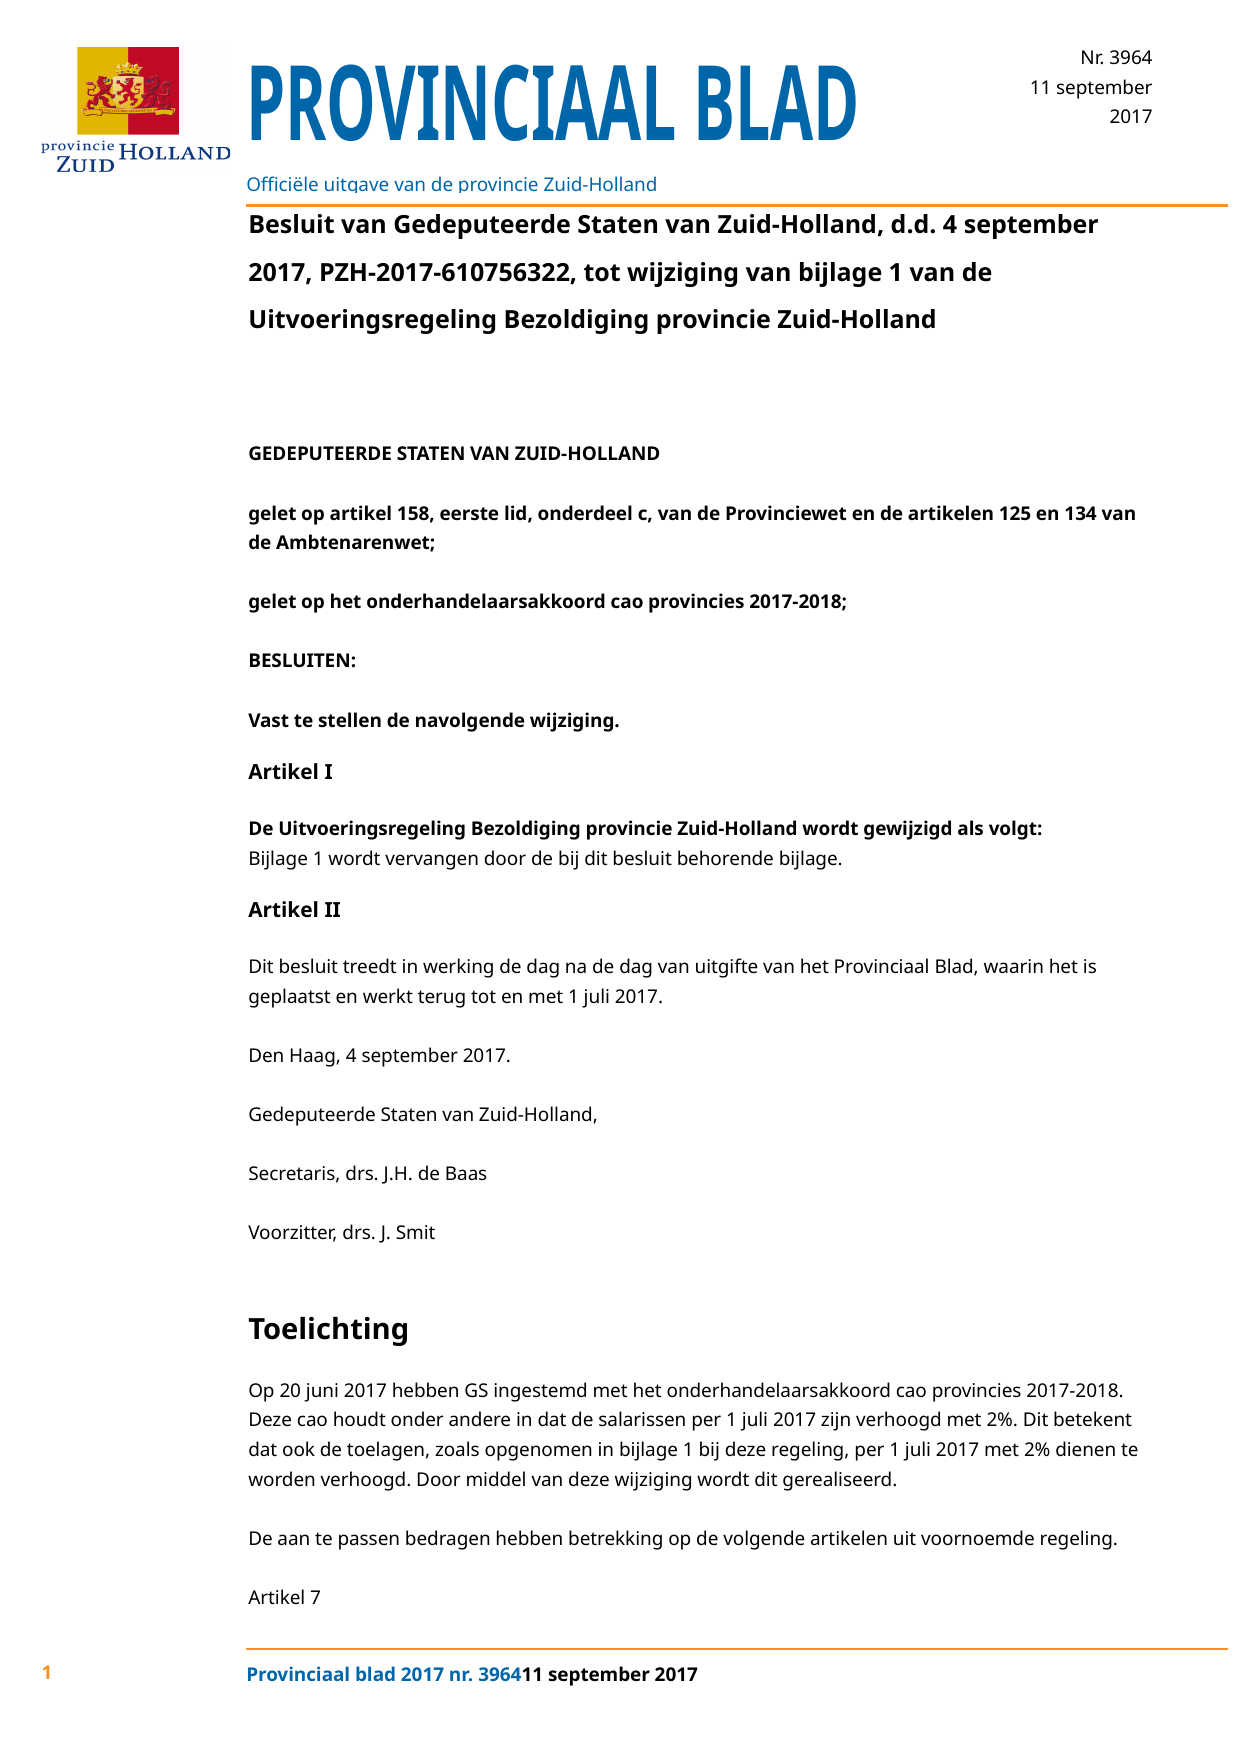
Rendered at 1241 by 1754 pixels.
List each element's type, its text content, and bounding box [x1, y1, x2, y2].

text Vast te stellen de navolgende wijziging. [248, 707, 1152, 732]
picture [41, 47, 231, 172]
text Artikel I [248, 757, 1152, 786]
text Dit besluit treedt in werking de dag na de dag van uitgifte van het Provinciaal Blad, waarin het is geplaatst en werkt terug tot en met 1 juli 2017. [248, 953, 1152, 1008]
text gelet op artikel 158, eerste lid, onderdeel c, van de Provinciewet en de artikelen 125 en 134 van de Ambtenarenwet; [248, 500, 1152, 555]
text Den Haag, 4 september 2017. [248, 1042, 1152, 1068]
text Artikel II [248, 895, 1152, 924]
text Bijlage 1 wordt vervangen door de bij dit besluit behorende bijlage. [248, 845, 1152, 871]
text Toelichting [248, 1308, 1152, 1348]
text De Uitvoeringsregeling Bezoldiging provincie Zuid-Holland wordt gewijzigd als volgt: [248, 815, 1152, 841]
text Gedeputeerde Staten van Zuid-Holland, [248, 1101, 1152, 1127]
text BESLUITEN: [248, 648, 1152, 673]
text gelet op het onderhandelaarsakkoord cao provincies 2017-2018; [248, 588, 1152, 614]
text De aan te passen bedragen hebben betrekking op de volgende artikelen uit voornoemde regeling. [248, 1525, 1152, 1551]
text GEDEPUTEERDE STATEN VAN ZUID-HOLLAND [248, 441, 1152, 466]
text Op 20 juni 2017 hebben GS ingestemd met het onderhandelaarsakkoord cao provincies 2017-2018. Deze cao houdt onder andere in dat de salarissen per 1 juli 2017 zijn verhoogd met 2%. Dit betekent dat ook de toelagen, zoals opgenomen in bijlage 1 bij deze regeling, per 1 juli 2017 met 2% dienen te worden verhoogd. Door middel van deze wijziging wordt dit gerealiseerd. [248, 1377, 1152, 1492]
text Voorzitter, drs. J. Smit [248, 1219, 1152, 1245]
text Besluit van Gedeputeerde Staten van Zuid-Holland, d.d. 4 september 2017, PZH-2017-610756322, tot wijziging van bijlage 1 van de Uitvoeringsregeling Bezoldiging provincie Zuid-Holland [248, 207, 1152, 336]
text Artikel 7 [248, 1584, 1152, 1610]
text Secretaris, drs. J.H. de Baas [248, 1160, 1152, 1186]
